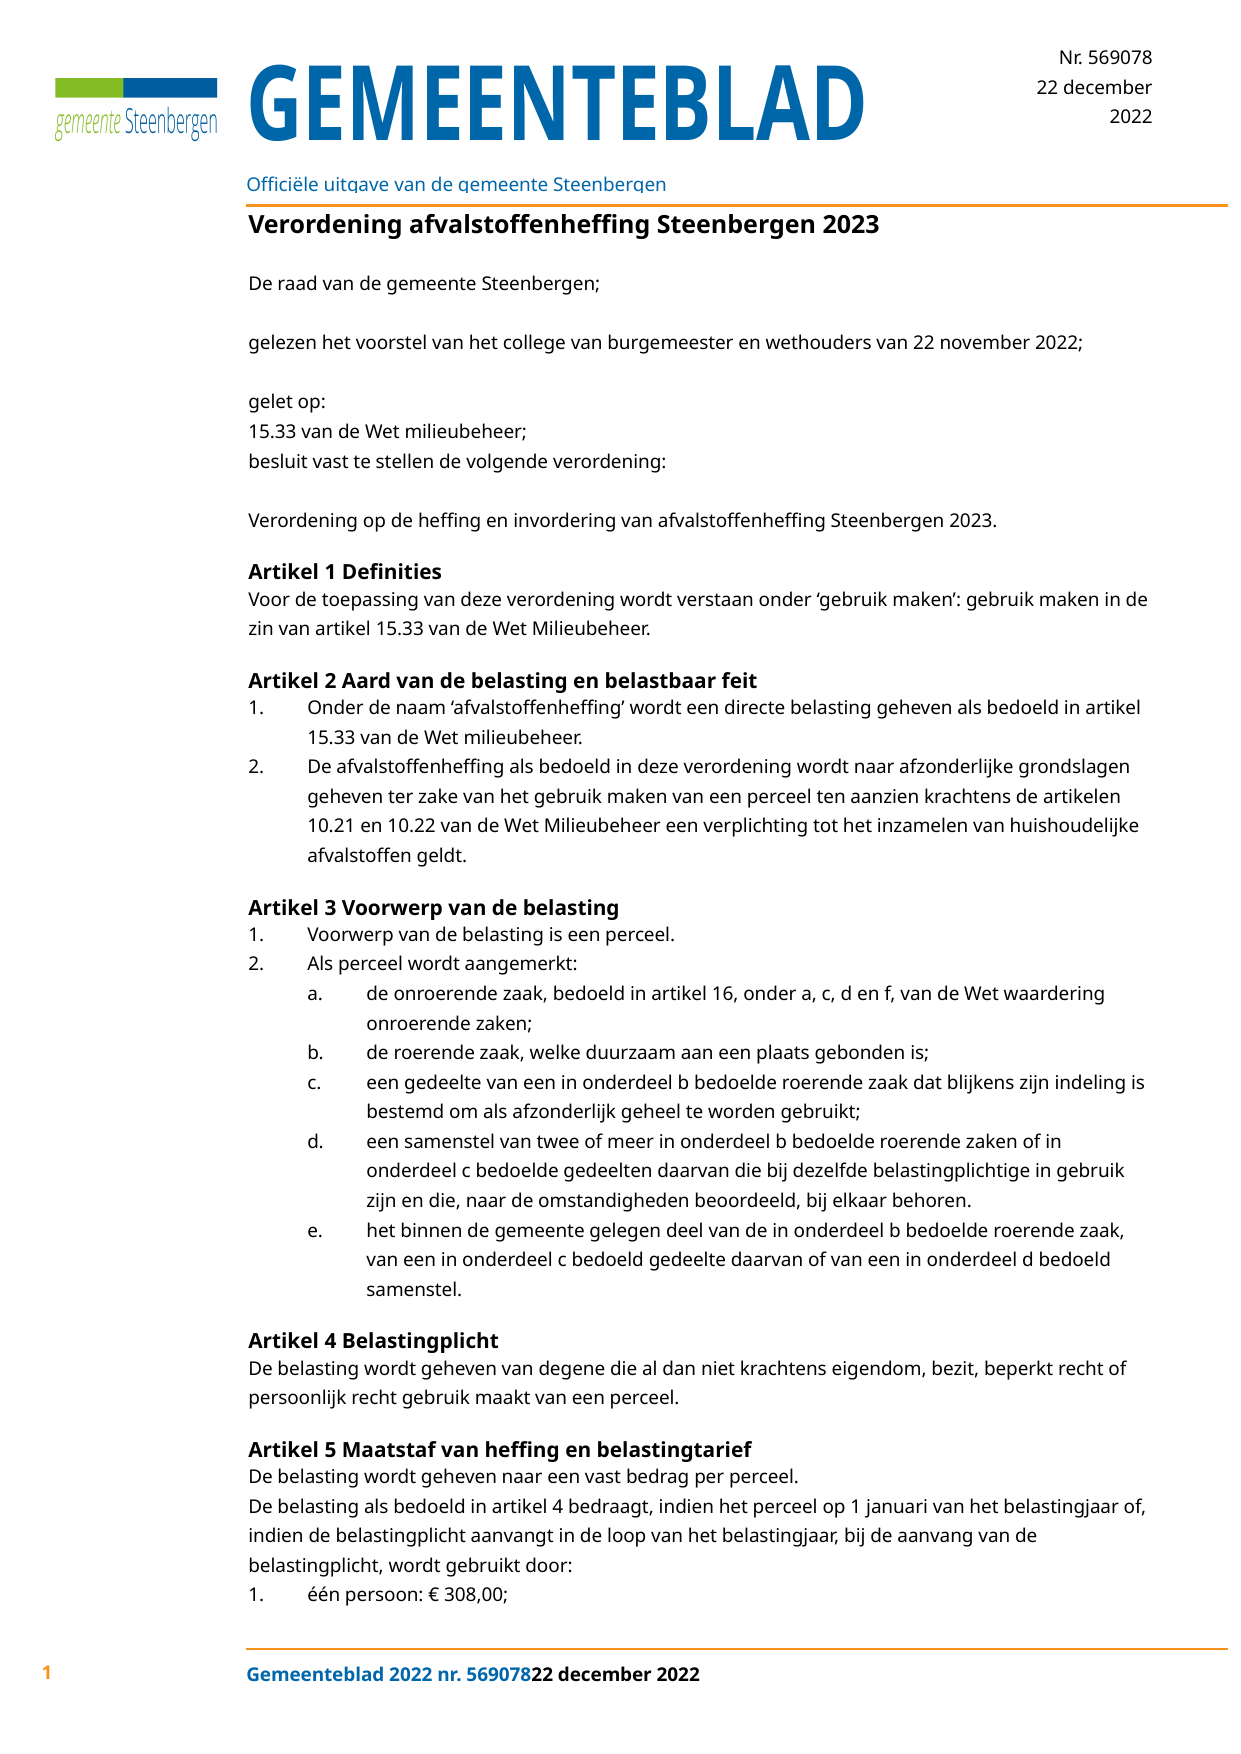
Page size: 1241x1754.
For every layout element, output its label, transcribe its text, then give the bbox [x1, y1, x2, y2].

list de roerende zaak, welke duurzaam aan een plaats gebonden is; [307, 1039, 1152, 1065]
text gelet op: [248, 389, 1152, 414]
text Voor de toepassing van deze verordening wordt verstaan onder ‘gebruik maken’: gebruik maken in de zin van artikel 15.33 van de Wet Milieubeheer. [248, 586, 1152, 641]
text Artikel 5 Maatstaf van heffing en belastingtarief [248, 1435, 1152, 1463]
text Verordening op de heffing en invordering van afvalstoffenheffing Steenbergen 2023. [248, 507, 1152, 533]
text De raad van de gemeente Steenbergen; [248, 270, 1152, 296]
text besluit vast te stellen de volgende verordening: [248, 448, 1152, 473]
list een gedeelte van een in onderdeel b bedoelde roerende zaak dat blijkens zijn indeling is bestemd om als afzonderlijk geheel te worden gebruikt; [307, 1069, 1152, 1124]
list één persoon: € 308,00; [248, 1582, 1152, 1607]
list een samenstel van twee of meer in onderdeel b bedoelde roerende zaken of in onderdeel c bedoelde gedeelten daarvan die bij dezelfde belastingplichtige in gebruik zijn en die, naar de omstandigheden beoordeeld, bij elkaar behoren. [307, 1128, 1152, 1213]
text Artikel 2 Aard van de belasting en belastbaar feit [248, 666, 1152, 694]
text De belasting wordt geheven naar een vast bedrag per perceel. [248, 1463, 1152, 1489]
text gelezen het voorstel van het college van burgemeester en wethouders van 22 november 2022; [248, 329, 1152, 355]
text De belasting als bedoeld in artikel 4 bedraagt, indien het perceel op 1 januari van het belastingjaar of, indien de belastingplicht aanvangt in de loop van het belastingjaar, bij de aanvang van de belastingplicht, wordt gebruikt door: [248, 1493, 1152, 1578]
picture [41, 47, 231, 172]
text Artikel 3 Voorwerp van de belasting [248, 893, 1152, 921]
text Artikel 4 Belastingplicht [248, 1326, 1152, 1355]
list Voorwerp van de belasting is een perceel. [248, 921, 1152, 947]
list het binnen de gemeente gelegen deel van de in onderdeel b bedoelde roerende zaak, van een in onderdeel c bedoeld gedeelte daarvan of van een in onderdeel d bedoeld samenstel. [307, 1217, 1152, 1302]
list de onroerende zaak, bedoeld in artikel 16, onder a, c, d en f, van de Wet waardering onroerende zaken; [307, 980, 1152, 1036]
list Onder de naam ‘afvalstoffenheffing’ wordt een directe belasting geheven als bedoeld in artikel 15.33 van de Wet milieubeheer. [248, 694, 1152, 749]
text Artikel 1 Definities [248, 557, 1152, 586]
text Verordening afvalstoffenheffing Steenbergen 2023 [248, 207, 1152, 241]
list De afvalstoffenheffing als bedoeld in deze verordening wordt naar afzonderlijke grondslagen geheven ter zake van het gebruik maken van een perceel ten aanzien krachtens de artikelen 10.21 en 10.22 van de Wet Milieubeheer een verplichting tot het inzamelen van huishoudelijke afvalstoffen geldt. [248, 753, 1152, 868]
text 15.33 van de Wet milieubeheer; [248, 418, 1152, 444]
text De belasting wordt geheven van degene die al dan niet krachtens eigendom, bezit, beperkt recht of persoonlijk recht gebruik maakt van een perceel. [248, 1355, 1152, 1410]
list Als perceel wordt aangemerkt: [248, 951, 1152, 976]
